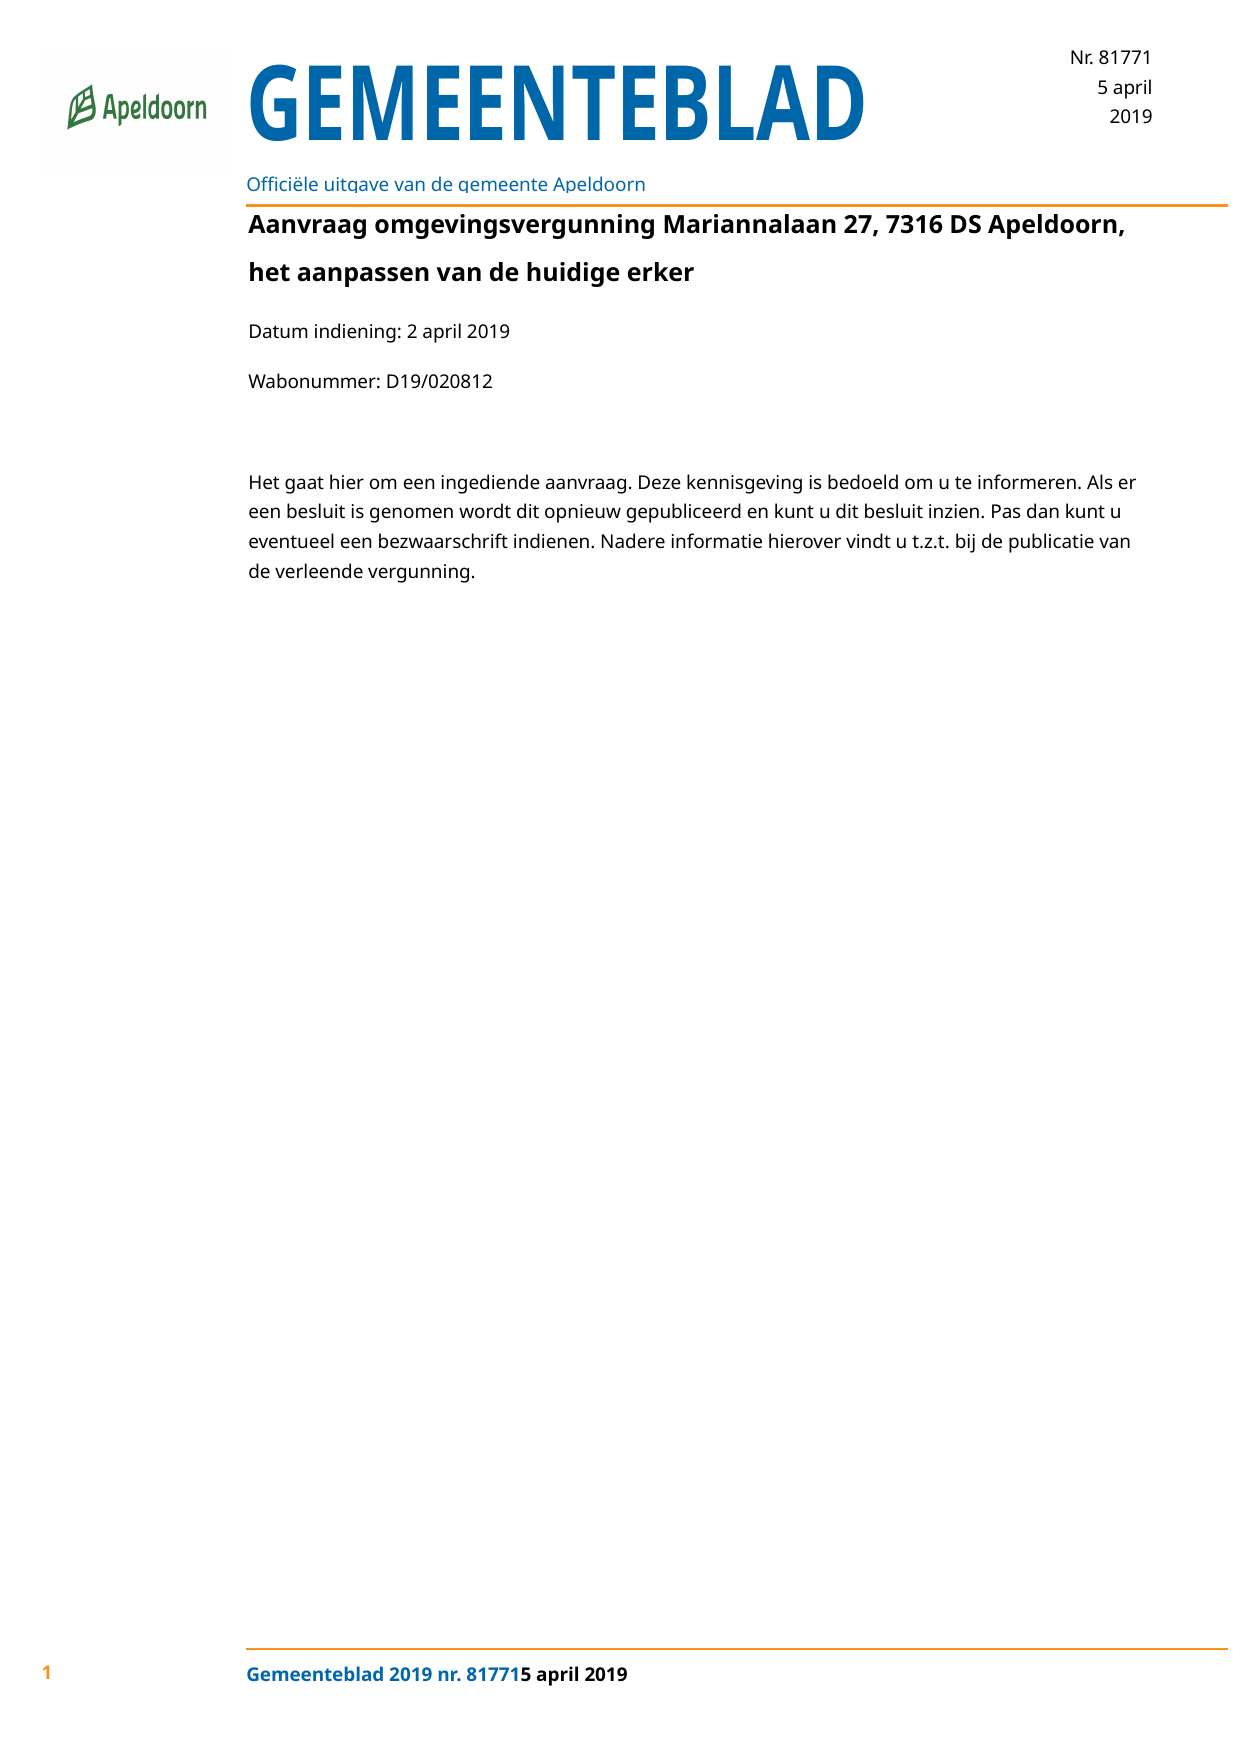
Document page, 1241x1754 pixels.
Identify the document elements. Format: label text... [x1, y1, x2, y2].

text Het gaat hier om een ingediende aanvraag. Deze kennisgeving is bedoeld om u te informeren. Als er een besluit is genomen wordt dit opnieuw gepubliceerd en kunt u dit besluit inzien. Pas dan kunt u eventueel een bezwaarschrift indienen. Nadere informatie hierover vindt u t.z.t. bij de publicatie van de verleende vergunning. [248, 469, 1152, 584]
text Wabonummer: D19/020812 [248, 368, 1152, 394]
picture [41, 47, 231, 172]
text Datum indiening: 2 april 2019 [248, 318, 1152, 344]
text Aanvraag omgevingsvergunning Mariannalaan 27, 7316 DS Apeldoorn, het aanpassen van de huidige erker [248, 207, 1152, 288]
